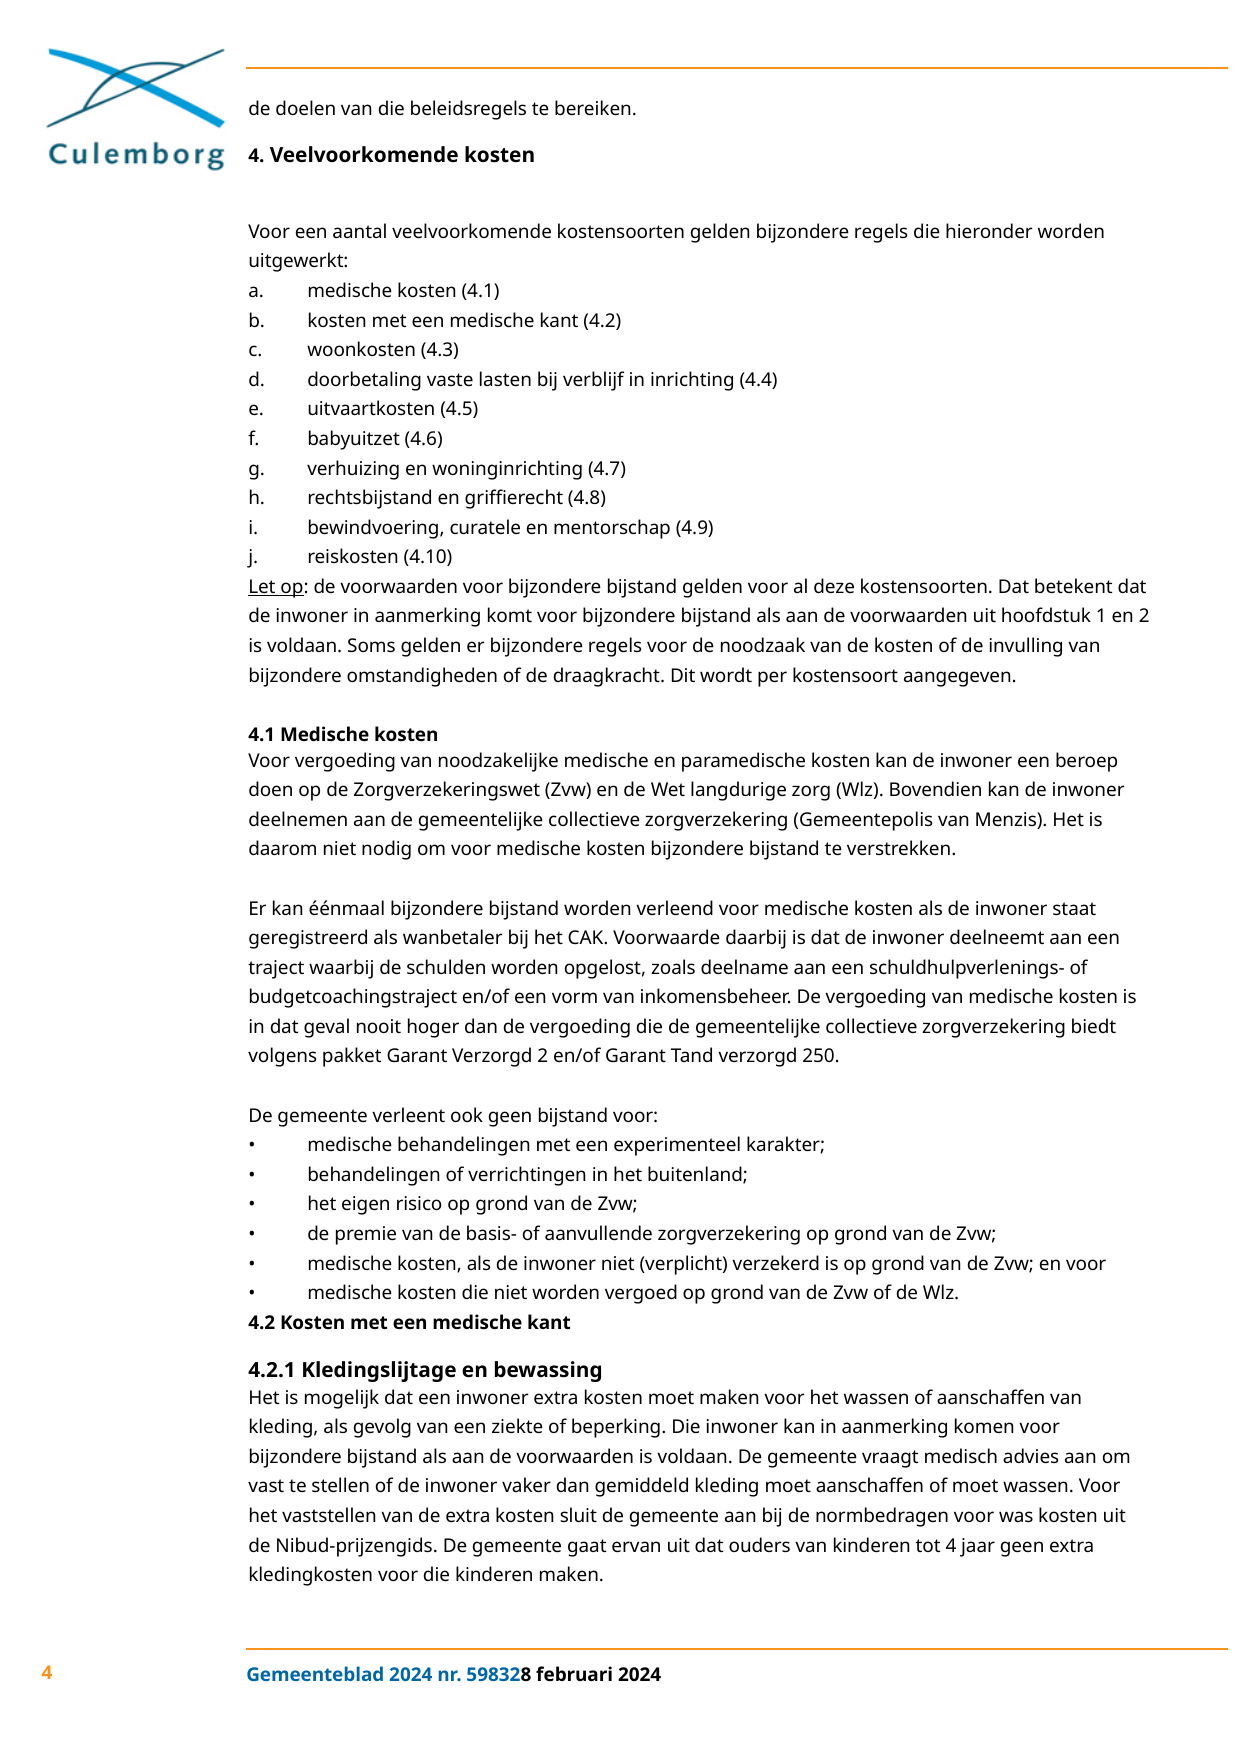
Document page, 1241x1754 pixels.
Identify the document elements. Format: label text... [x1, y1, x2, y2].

list medische kosten (4.1) [248, 277, 1152, 303]
list uitvaartkosten (4.5) [248, 396, 1152, 421]
list reiskosten (4.10) [248, 543, 1152, 569]
list behandelingen of verrichtingen in het buitenland; [248, 1161, 1152, 1187]
text De gemeente verleent ook geen bijstand voor: [248, 1102, 1152, 1127]
list woonkosten (4.3) [248, 336, 1152, 362]
text 4.1 Medische kosten [248, 721, 1152, 747]
list kosten met een medische kant (4.2) [248, 307, 1152, 333]
list medische behandelingen met een experimenteel karakter; [248, 1131, 1152, 1157]
text Let op: de voorwaarden voor bijzondere bijstand gelden voor al deze kostensoorten. Dat betekent dat de inwoner in aanmerking komt voor bijzondere bijstand als aan de voorwaarden uit hoofdstuk 1 en 2 is voldaan. Soms gelden er bijzondere regels voor de noodzaak van de kosten of de invulling van bijzondere omstandigheden of de draagkracht. Dit wordt per kostensoort aangegeven. [248, 573, 1152, 688]
text 4. Veelvoorkomende kosten [248, 140, 1152, 169]
text de doelen van die beleidsregels te bereiken. [248, 95, 1152, 121]
text 4.2 Kosten met een medische kant [248, 1309, 1152, 1334]
text Er kan éénmaal bijzondere bijstand worden verleend voor medische kosten als de inwoner staat geregistreerd als wanbetaler bij het CAK. Voorwaarde daarbij is dat de inwoner deelneemt aan een traject waarbij de schulden worden opgelost, zoals deelname aan een schuldhulpverlenings- of budgetcoachingstraject en/of een vorm van inkomensbeheer. De vergoeding van medische kosten is in dat geval nooit hoger dan de vergoeding die de gemeentelijke collectieve zorgverzekering biedt volgens pakket Garant Verzorgd 2 en/of Garant Tand verzorgd 250. [248, 895, 1152, 1068]
list rechtsbijstand en griffierecht (4.8) [248, 484, 1152, 510]
picture [41, 47, 231, 172]
list verhuizing en woninginrichting (4.7) [248, 455, 1152, 481]
text Voor een aantal veelvoorkomende kostensoorten gelden bijzondere regels die hieronder worden uitgewerkt: [248, 218, 1152, 273]
text Het is mogelijk dat een inwoner extra kosten moet maken voor het wassen of aanschaffen van kleding, als gevolg van een ziekte of beperking. Die inwoner kan in aanmerking komen voor bijzondere bijstand als aan de voorwaarden is voldaan. De gemeente vraagt medisch advies aan om vast te stellen of de inwoner vaker dan gemiddeld kleding moet aanschaffen of moet wassen. Voor het vaststellen van de extra kosten sluit de gemeente aan bij de normbedragen voor was kosten uit de Nibud-prijzengids. De gemeente gaat ervan uit dat ouders van kinderen tot 4 jaar geen extra kledingkosten voor die kinderen maken. [248, 1384, 1152, 1587]
text 4.2.1 Kledingslijtage en bewassing [248, 1355, 1152, 1384]
list medische kosten, als de inwoner niet (verplicht) verzekerd is op grond van de Zvw; en voor [248, 1250, 1152, 1275]
list babyuitzet (4.6) [248, 425, 1152, 451]
list het eigen risico op grond van de Zvw; [248, 1191, 1152, 1216]
list de premie van de basis- of aanvullende zorgverzekering op grond van de Zvw; [248, 1220, 1152, 1246]
text Voor vergoeding van noodzakelijke medische en paramedische kosten kan de inwoner een beroep doen op de Zorgverzekeringswet (Zvw) en de Wet langdurige zorg (Wlz). Bovendien kan de inwoner deelnemen aan de gemeentelijke collectieve zorgverzekering (Gemeentepolis van Menzis). Het is daarom niet nodig om voor medische kosten bijzondere bijstand te verstrekken. [248, 747, 1152, 861]
list bewindvoering, curatele en mentorschap (4.9) [248, 514, 1152, 540]
list medische kosten die niet worden vergoed op grond van de Zvw of de Wlz. [248, 1279, 1152, 1305]
list doorbetaling vaste lasten bij verblijf in inrichting (4.4) [248, 366, 1152, 392]
